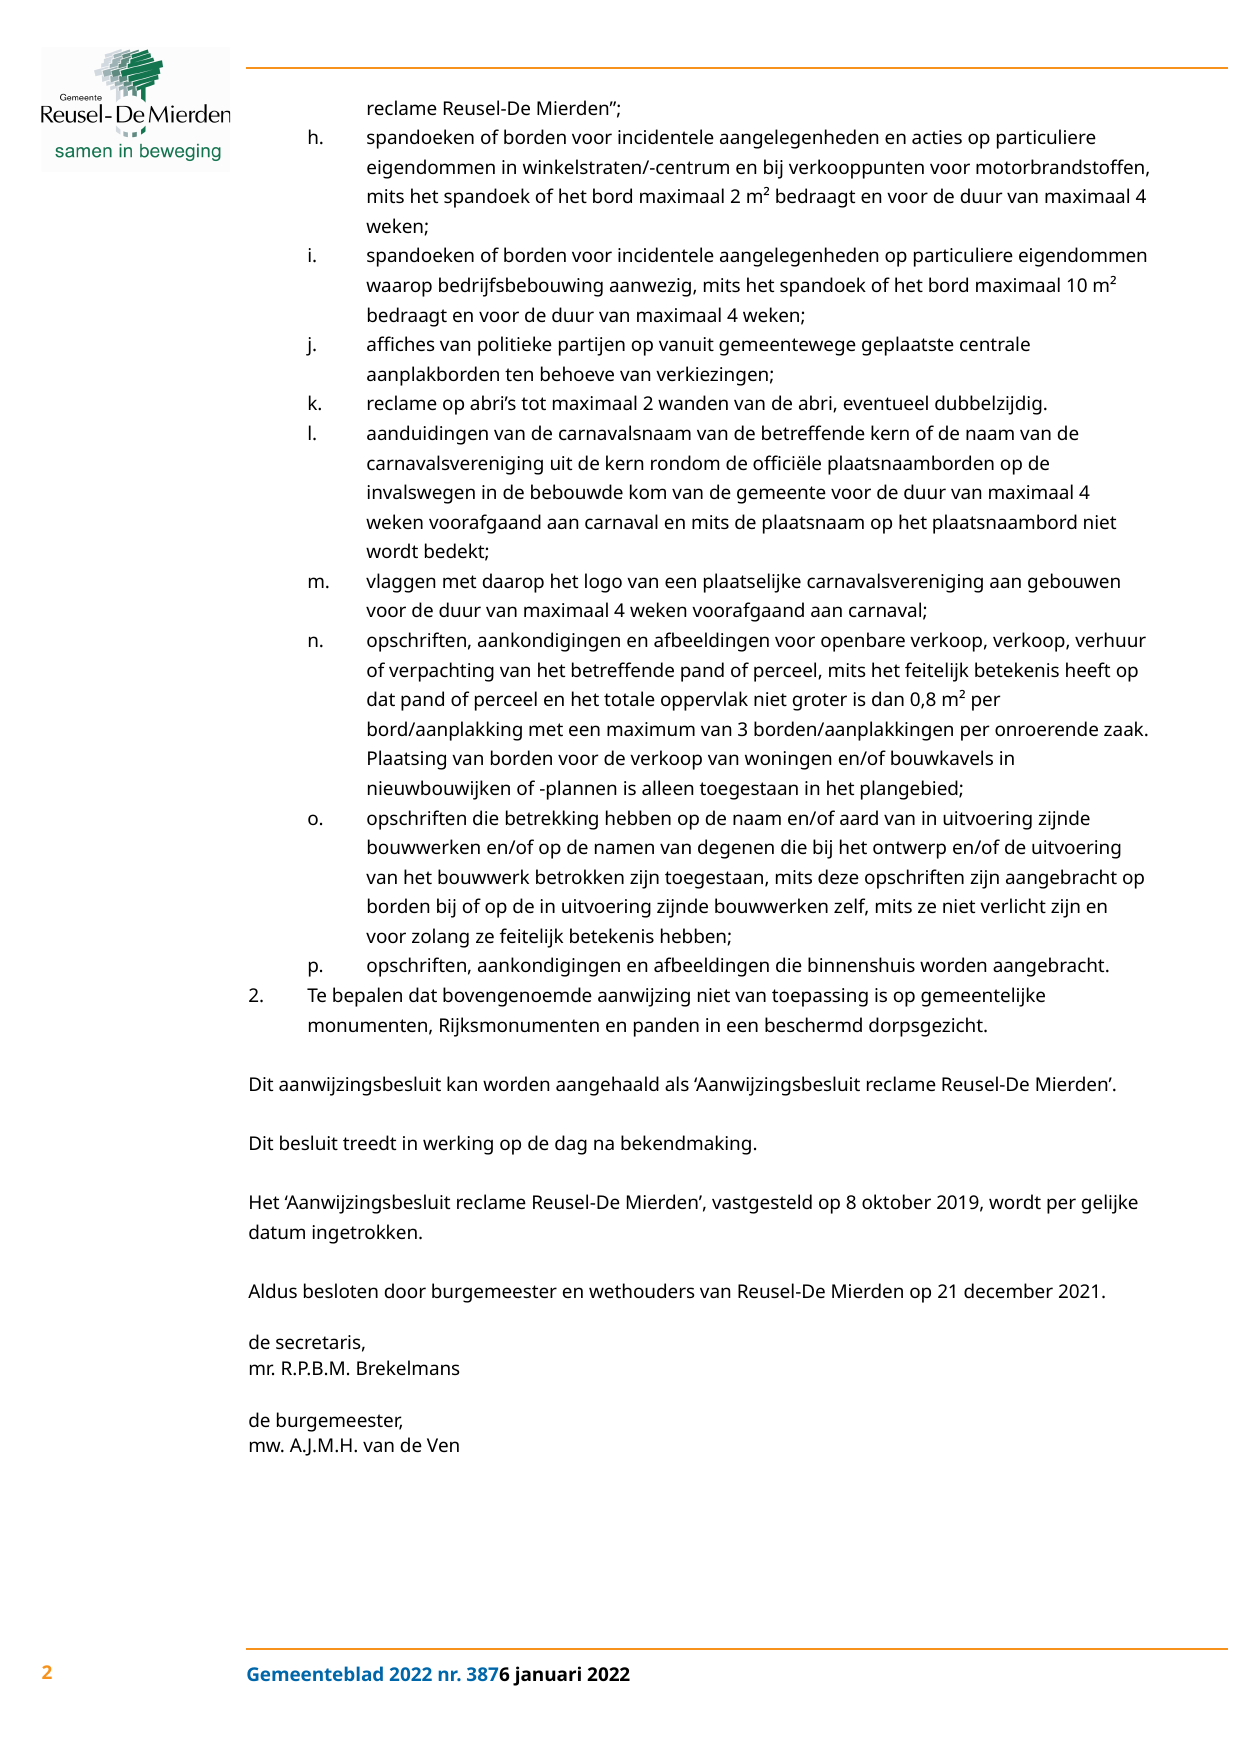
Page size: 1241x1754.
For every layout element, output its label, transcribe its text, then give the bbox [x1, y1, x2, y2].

list opschriften, aankondigingen en afbeeldingen voor openbare verkoop, verkoop, verhuur of verpachting van het betreffende pand of perceel, mits het feitelijk betekenis heeft op dat pand of perceel en het totale oppervlak niet groter is dan 0,8 m² per bord/aanplakking met een maximum van 3 borden/aanplakkingen per onroerende zaak. Plaatsing van borden voor de verkoop van woningen en/of bouwkavels in nieuwbouwijken of -plannen is alleen toegestaan in het plangebied; [307, 627, 1152, 801]
list spandoeken of borden voor incidentele aangelegenheden op particuliere eigendommen waarop bedrijfsbebouwing aanwezig, mits het spandoek of het bord maximaal 10 m² bedraagt en voor de duur van maximaal 4 weken; [307, 243, 1152, 328]
text de burgemeester, [248, 1407, 1152, 1432]
text Het ‘Aanwijzingsbesluit reclame Reusel-De Mierden’, vastgesteld op 8 oktober 2019, wordt per gelijke datum ingetrokken. [248, 1189, 1152, 1245]
list aanduidingen van de carnavalsnaam van de betreffende kern of de naam van de carnavalsvereniging uit de kern rondom de officiële plaatsnaamborden op de invalswegen in de bebouwde kom van de gemeente voor de duur van maximaal 4 weken voorafgaand aan carnaval en mits de plaatsnaam op het plaatsnaambord niet wordt bedekt; [307, 420, 1152, 564]
text Aldus besloten door burgemeester en wethouders van Reusel-De Mierden op 21 december 2021. [248, 1278, 1152, 1304]
list affiches van politieke partijen op vanuit gemeentewege geplaatste centrale aanplakborden ten behoeve van verkiezingen; [307, 331, 1152, 387]
picture [41, 47, 231, 172]
text Dit besluit treedt in werking op de dag na bekendmaking. [248, 1130, 1152, 1156]
list reclame Reusel-De Mierden”; [307, 95, 1152, 121]
text de secretaris, [248, 1329, 1152, 1355]
list reclame op abri’s tot maximaal 2 wanden van de abri, eventueel dubbelzijdig. [307, 391, 1152, 416]
list Te bepalen dat bovengenoemde aanwijzing niet van toepassing is op gemeentelijke monumenten, Rijksmonumenten en panden in een beschermd dorpsgezicht. [248, 982, 1152, 1038]
text mr. R.P.B.M. Brekelmans [248, 1355, 1152, 1381]
list opschriften, aankondigingen en afbeeldingen die binnenshuis worden aangebracht. [307, 953, 1152, 978]
list spandoeken of borden voor incidentele aangelegenheden en acties op particuliere eigendommen in winkelstraten/-centrum en bij verkooppunten voor motorbrandstoffen, mits het spandoek of het bord maximaal 2 m² bedraagt en voor de duur van maximaal 4 weken; [307, 124, 1152, 239]
text mw. A.J.M.H. van de Ven [248, 1432, 1152, 1458]
list opschriften die betrekking hebben op de naam en/of aard van in uitvoering zijnde bouwwerken en/of op de namen van degenen die bij het ontwerp en/of de uitvoering van het bouwwerk betrokken zijn toegestaan, mits deze opschriften zijn aangebracht op borden bij of op de in uitvoering zijnde bouwwerken zelf, mits ze niet verlicht zijn en voor zolang ze feitelijk betekenis hebben; [307, 805, 1152, 949]
list vlaggen met daarop het logo van een plaatselijke carnavalsvereniging aan gebouwen voor de duur van maximaal 4 weken voorafgaand aan carnaval; [307, 568, 1152, 623]
text Dit aanwijzingsbesluit kan worden aangehaald als ‘Aanwijzingsbesluit reclame Reusel-De Mierden’. [248, 1071, 1152, 1097]
